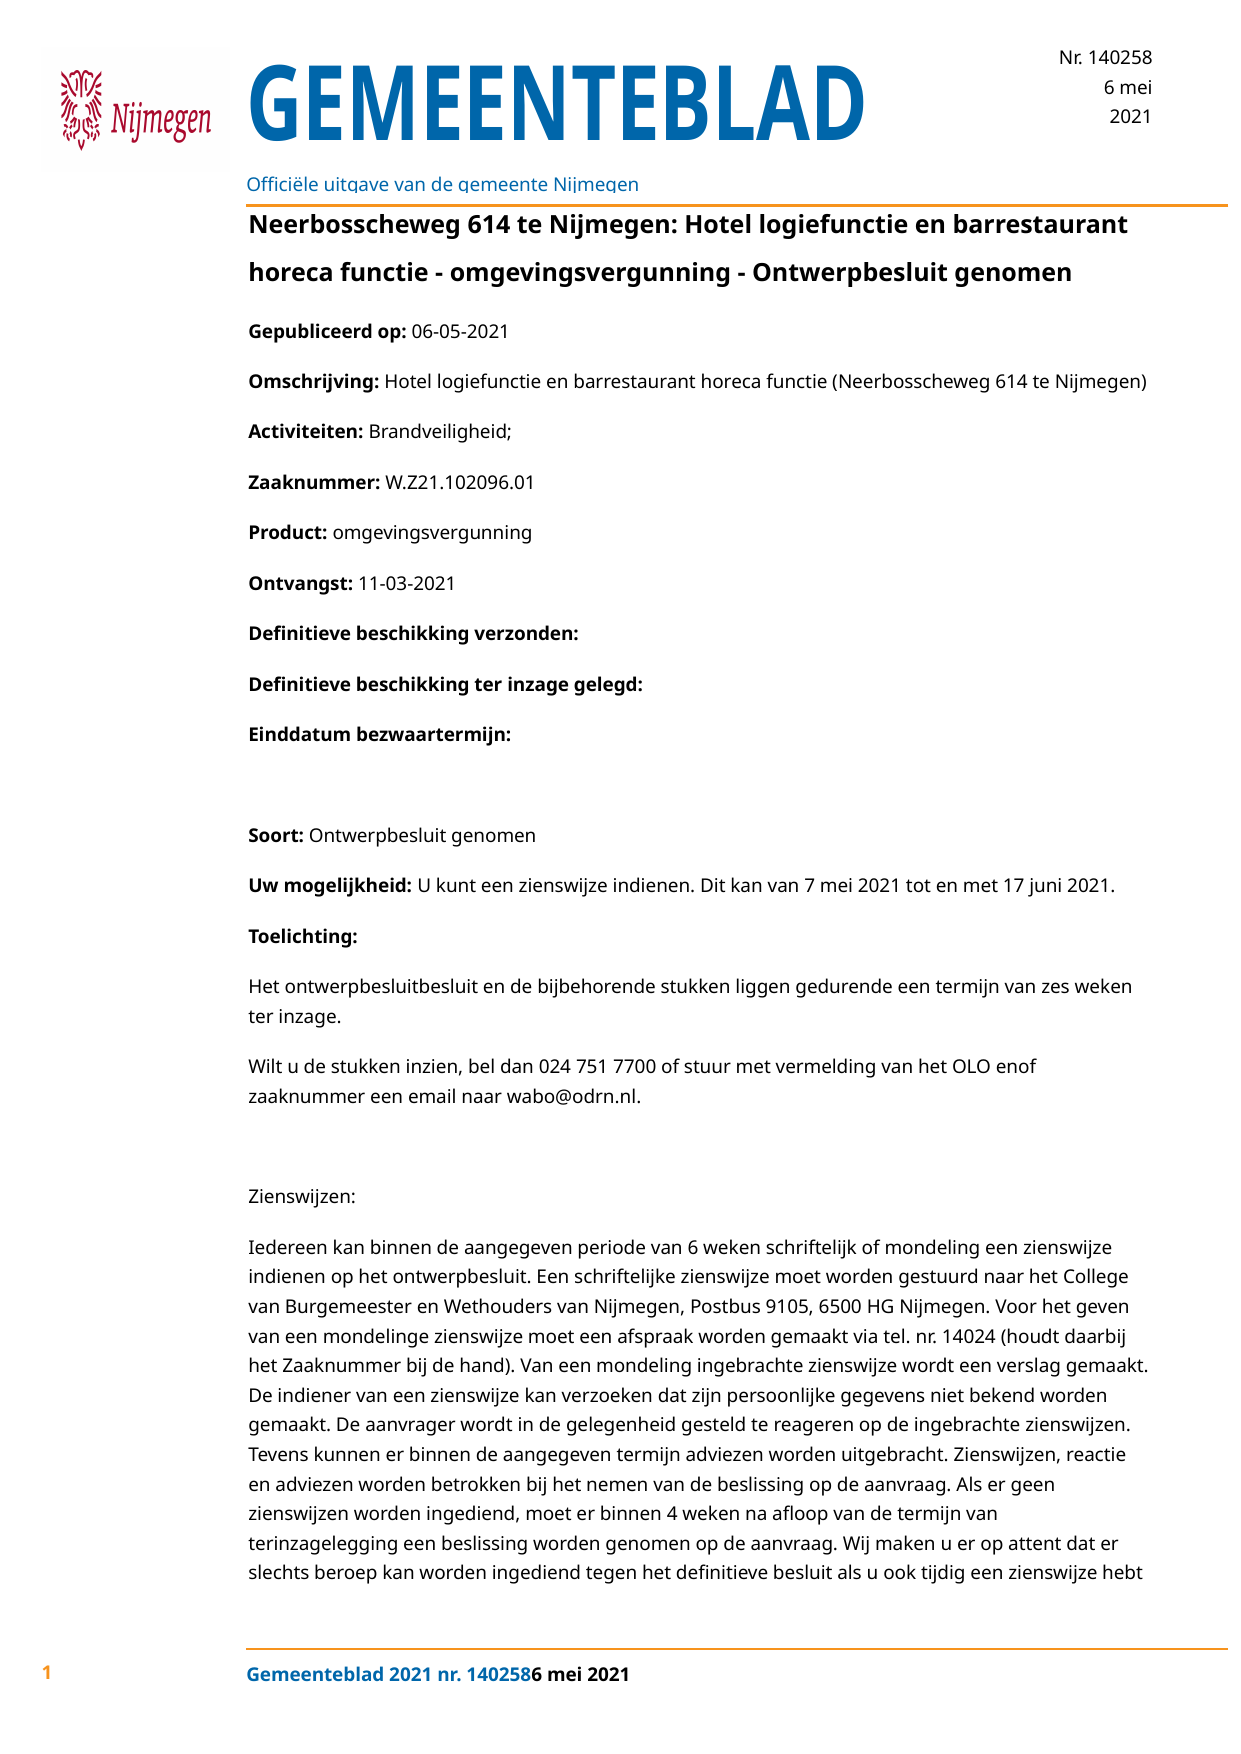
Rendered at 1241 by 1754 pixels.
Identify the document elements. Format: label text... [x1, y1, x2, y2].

text Omschrijving: Hotel logiefunctie en barrestaurant horeca functie (Neerbosscheweg 614 te Nijmegen) [248, 368, 1152, 394]
text Zaaknummer: W.Z21.102096.01 [248, 469, 1152, 495]
text Definitieve beschikking verzonden: [248, 620, 1152, 646]
text Product: omgevingsvergunning [248, 519, 1152, 545]
text Iedereen kan binnen de aangegeven periode van 6 weken schriftelijk of mondeling een zienswijze indienen op het ontwerpbesluit. Een schriftelijke zienswijze moet worden gestuurd naar het College van Burgemeester en Wethouders van Nijmegen, Postbus 9105, 6500 HG Nijmegen. Voor het geven van een mondelinge zienswijze moet een afspraak worden gemaakt via tel. nr. 14024 (houdt daarbij het Zaaknummer bij de hand). Van een mondeling ingebrachte zienswijze wordt een verslag gemaakt. De indiener van een zienswijze kan verzoeken dat zijn persoonlijke gegevens niet bekend worden gemaakt. De aanvrager wordt in de gelegenheid gesteld te reageren op de ingebrachte zienswijzen. Tevens kunnen er binnen de aangegeven termijn adviezen worden uitgebracht. Zienswijzen, reactie en adviezen worden betrokken bij het nemen van de beslissing op de aanvraag. Als er geen zienswijzen worden ingediend, moet er binnen 4 weken na afloop van de termijn van terinzagelegging een beslissing worden genomen op de aanvraag. Wij maken u er op attent dat er slechts beroep kan worden ingediend tegen het definitieve besluit als u ook tijdig een zienswijze hebt [248, 1234, 1152, 1585]
text Wilt u de stukken inzien, bel dan 024 751 7700 of stuur met vermelding van het OLO enof zaaknummer een email naar wabo@odrn.nl. [248, 1053, 1152, 1109]
text Definitieve beschikking ter inzage gelegd: [248, 671, 1152, 697]
text Activiteiten: Brandveiligheid; [248, 419, 1152, 444]
picture [41, 47, 231, 172]
text Zienswijzen: [248, 1184, 1152, 1209]
text Einddatum bezwaartermijn: [248, 721, 1152, 747]
text Het ontwerpbesluitbesluit en de bijbehorende stukken liggen gedurende een termijn van zes weken ter inzage. [248, 973, 1152, 1029]
text Neerbosscheweg 614 te Nijmegen: Hotel logiefunctie en barrestaurant horeca functie - omgevingsvergunning - Ontwerpbesluit genomen [248, 207, 1152, 288]
text Toelichting: [248, 923, 1152, 949]
text Soort: Ontwerpbesluit genomen [248, 822, 1152, 848]
text Uw mogelijkheid: U kunt een zienswijze indienen. Dit kan van 7 mei 2021 tot en met 17 juni 2021. [248, 872, 1152, 898]
text Gepubliceerd op: 06-05-2021 [248, 318, 1152, 344]
text Ontvangst: 11-03-2021 [248, 570, 1152, 596]
